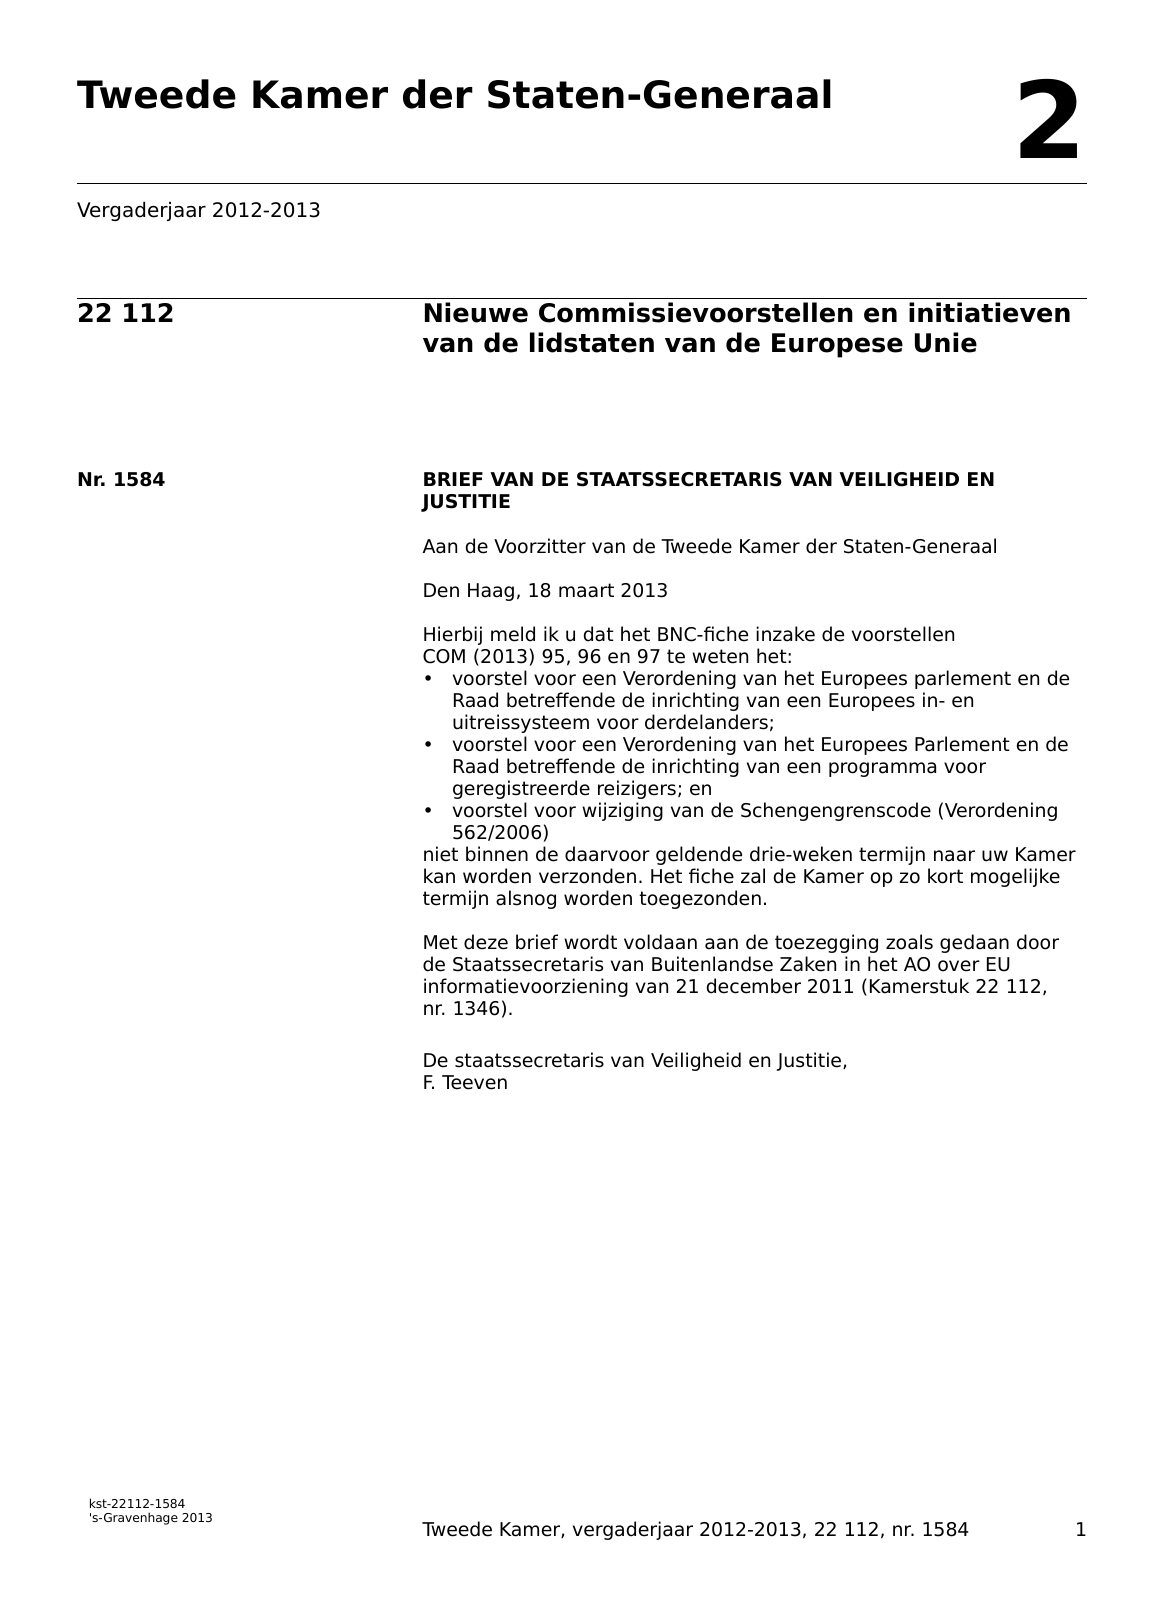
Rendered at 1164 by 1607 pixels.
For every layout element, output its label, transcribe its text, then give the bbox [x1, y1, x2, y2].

text Hierbij meld ik u dat het BNC-fiche inzake de voorstellen COM (2013) 95, 96 en 97 te weten het: [422, 624, 1087, 668]
text De staatssecretaris van Veiligheid en Justitie, F. Teeven [422, 1050, 1087, 1094]
table_header Tweede Kamer der Staten-Generaal [77, 59, 886, 183]
text Den Haag, 18 maart 2013 [422, 580, 1087, 602]
text kst-22112-1584 [88, 1497, 323, 1511]
text Aan de Voorzitter van de Tweede Kamer der Staten-Generaal [422, 536, 1087, 557]
table_cell Vergaderjaar 2012-2013 [77, 184, 1087, 298]
text • voorstel voor wijziging van de Schengengrenscode (Verordening 562/2006) [422, 800, 1087, 844]
subtitle 22 112 Nieuwe Commissievoorstellen en initiatieven van de lidstaten van de Europese Unie [77, 299, 1087, 358]
text niet binnen de daarvoor geldende drie-weken termijn naar uw Kamer kan worden verzonden. Het fiche zal de Kamer op zo kort mogelijke termijn alsnog worden toegezonden. [422, 844, 1087, 909]
text • voorstel voor een Verordening van het Europees Parlement en de Raad betreffende de inrichting van een programma voor geregistreerde reizigers; en [422, 734, 1087, 800]
text 's-Gravenhage 2013 [88, 1511, 323, 1525]
text • voorstel voor een Verordening van het Europees parlement en de Raad betreffende de inrichting van een Europees in- en uitreissysteem voor derdelanders; [422, 668, 1087, 734]
text Met deze brief wordt voldaan aan de toezegging zoals gedaan door de Staatssecretaris van Buitenlandse Zaken in het AO over EU informatievoorziening van 21 december 2011 (Kamerstuk 22 112, nr. 1346). [422, 932, 1087, 1020]
table_header 2 [886, 59, 1087, 183]
subtitle Nr. 1584 BRIEF VAN DE STAATSSECRETARIS VAN VEILIGHEID EN JUSTITIE [77, 469, 1087, 513]
